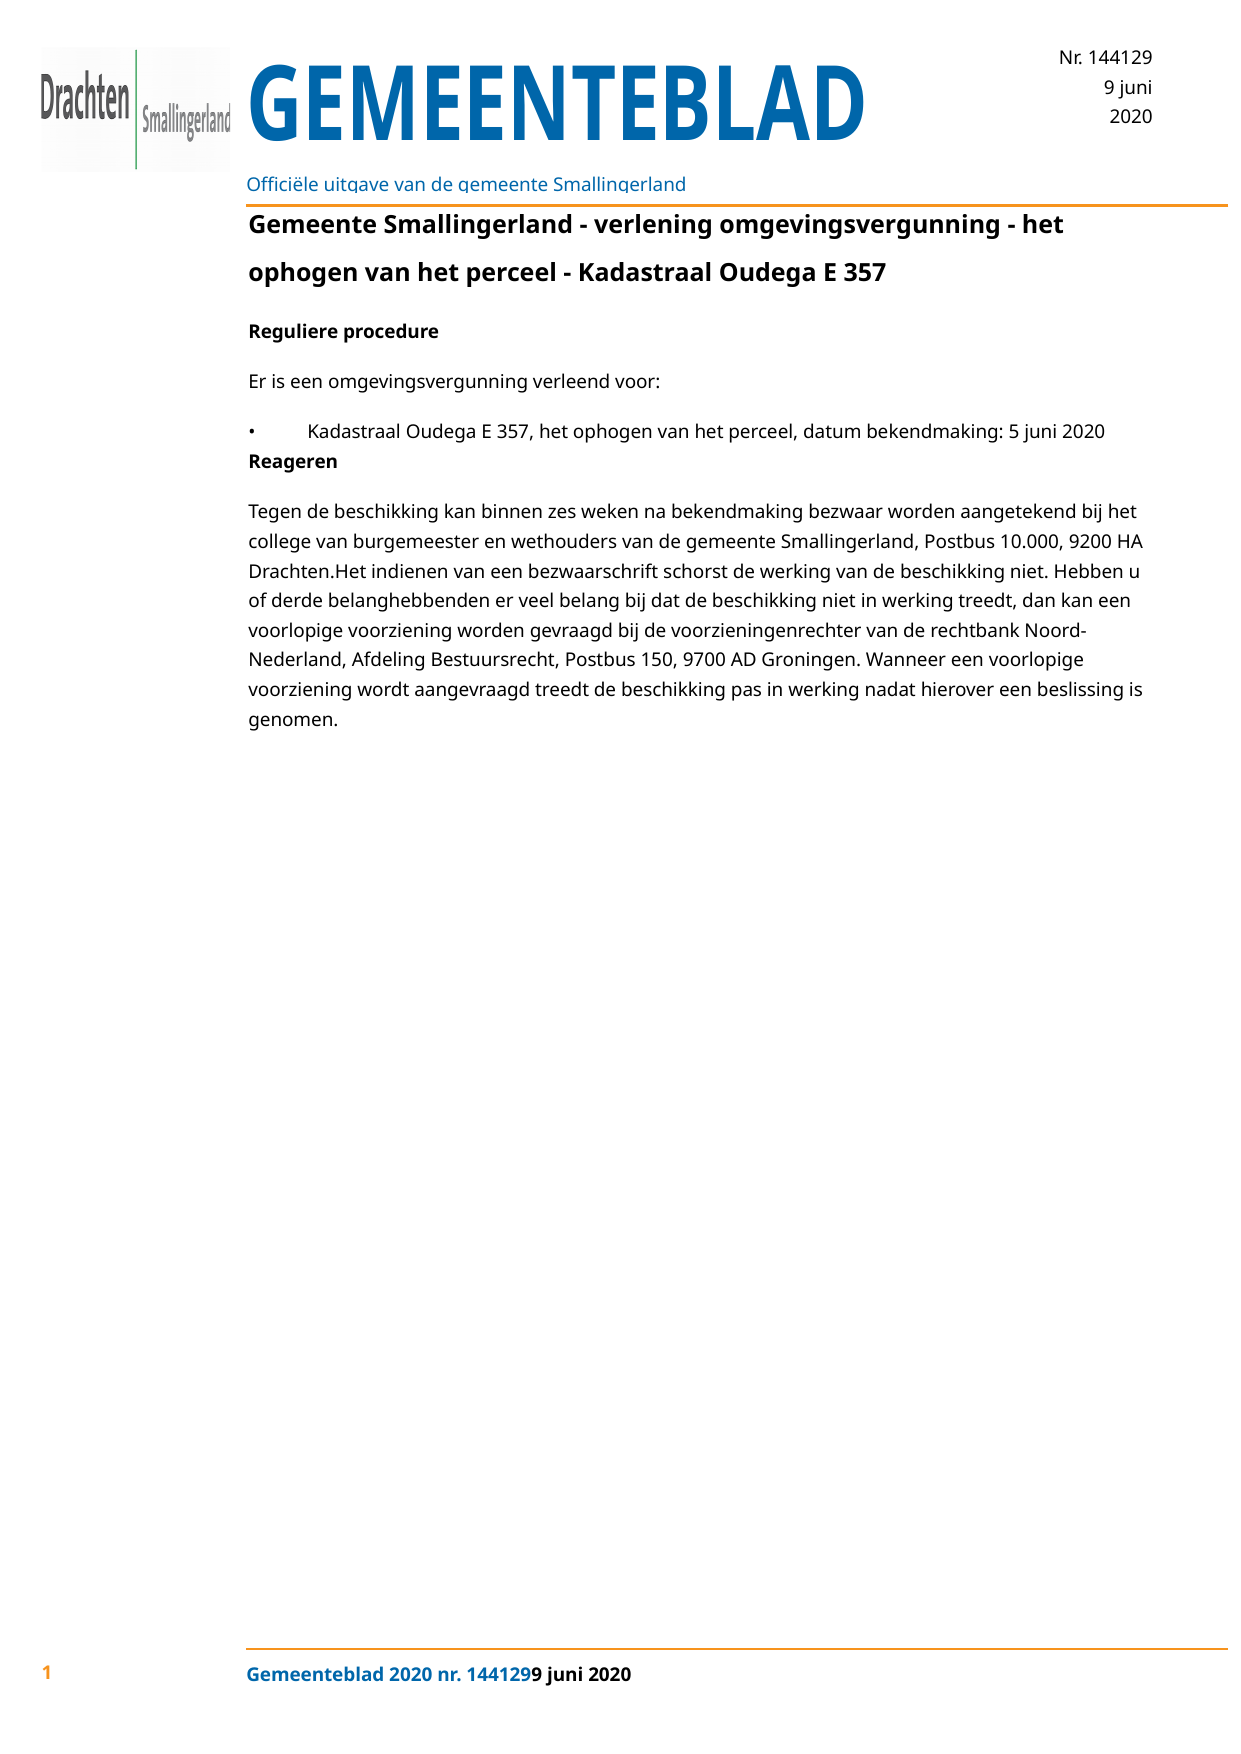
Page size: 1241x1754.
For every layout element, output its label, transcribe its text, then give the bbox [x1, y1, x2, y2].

text Reguliere procedure [248, 318, 1152, 344]
picture [41, 47, 231, 172]
text Tegen de beschikking kan binnen zes weken na bekendmaking bezwaar worden aangetekend bij het college van burgemeester en wethouders van de gemeente Smallingerland, Postbus 10.000, 9200 HA Drachten.Het indienen van een bezwaarschrift schorst de werking van de beschikking niet. Hebben u of derde belanghebbenden er veel belang bij dat de beschikking niet in werking treedt, dan kan een voorlopige voorziening worden gevraagd bij de voorzieningenrechter van de rechtbank Noord-Nederland, Afdeling Bestuursrecht, Postbus 150, 9700 AD Groningen. Wanneer een voorlopige voorziening wordt aangevraagd treedt de beschikking pas in werking nadat hierover een beslissing is genomen. [248, 499, 1152, 732]
list Kadastraal Oudega E 357, het ophogen van het perceel, datum bekendmaking: 5 juni 2020 [248, 419, 1152, 444]
text Reageren [248, 448, 1152, 474]
text Gemeente Smallingerland - verlening omgevingsvergunning - het ophogen van het perceel - Kadastraal Oudega E 357 [248, 207, 1152, 288]
text Er is een omgevingsvergunning verleend voor: [248, 368, 1152, 394]
